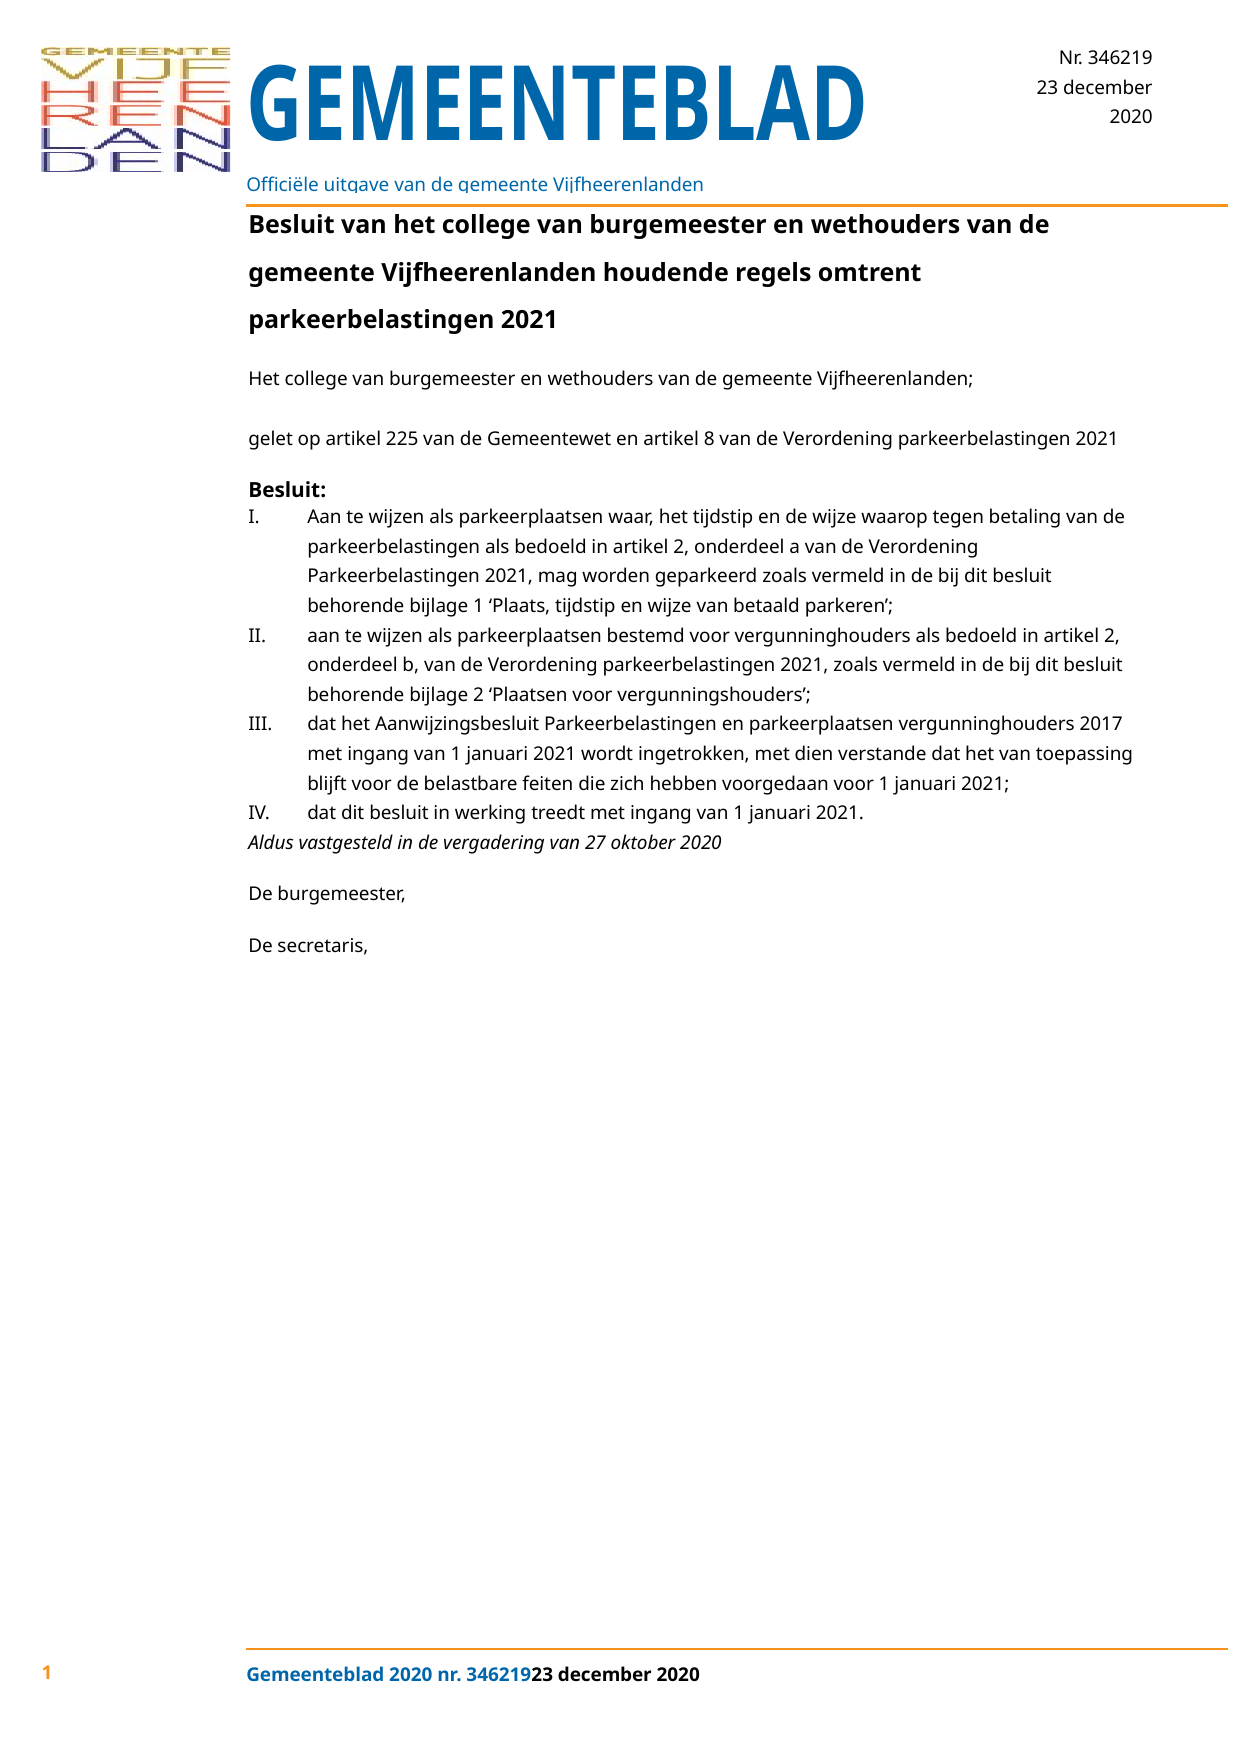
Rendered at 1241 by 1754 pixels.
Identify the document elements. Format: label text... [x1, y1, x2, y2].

list dat het Aanwijzingsbesluit Parkeerbelastingen en parkeerplaatsen vergunninghouders 2017 met ingang van 1 januari 2021 wordt ingetrokken, met dien verstande dat het van toepassing blijft voor de belastbare feiten die zich hebben voorgedaan voor 1 januari 2021; [248, 711, 1152, 796]
text De secretaris, [248, 932, 1152, 958]
list aan te wijzen als parkeerplaatsen bestemd voor vergunninghouders als bedoeld in artikel 2, onderdeel b, van de Verordening parkeerbelastingen 2021, zoals vermeld in de bij dit besluit behorende bijlage 2 ‘Plaatsen voor vergunningshouders’; [248, 622, 1152, 707]
text Het college van burgemeester en wethouders van de gemeente Vijfheerenlanden; [248, 366, 1152, 391]
list dat dit besluit in werking treedt met ingang van 1 januari 2021. [248, 799, 1152, 825]
text gelet op artikel 225 van de Gemeentewet en artikel 8 van de Verordening parkeerbelastingen 2021 [248, 425, 1152, 450]
list Aan te wijzen als parkeerplaatsen waar, het tijdstip en de wijze waarop tegen betaling van de parkeerbelastingen als bedoeld in artikel 2, onderdeel a van de Verordening Parkeerbelastingen 2021, mag worden geparkeerd zoals vermeld in de bij dit besluit behorende bijlage 1 ‘Plaats, tijdstip en wijze van betaald parkeren’; [248, 503, 1152, 618]
text Aldus vastgesteld in de vergadering van 27 oktober 2020 [248, 829, 1152, 855]
text Besluit van het college van burgemeester en wethouders van de gemeente Vijfheerenlanden houdende regels omtrent parkeerbelastingen 2021 [248, 207, 1152, 336]
text De burgemeester, [248, 880, 1152, 906]
picture [41, 47, 231, 172]
text Besluit: [248, 475, 1152, 503]
